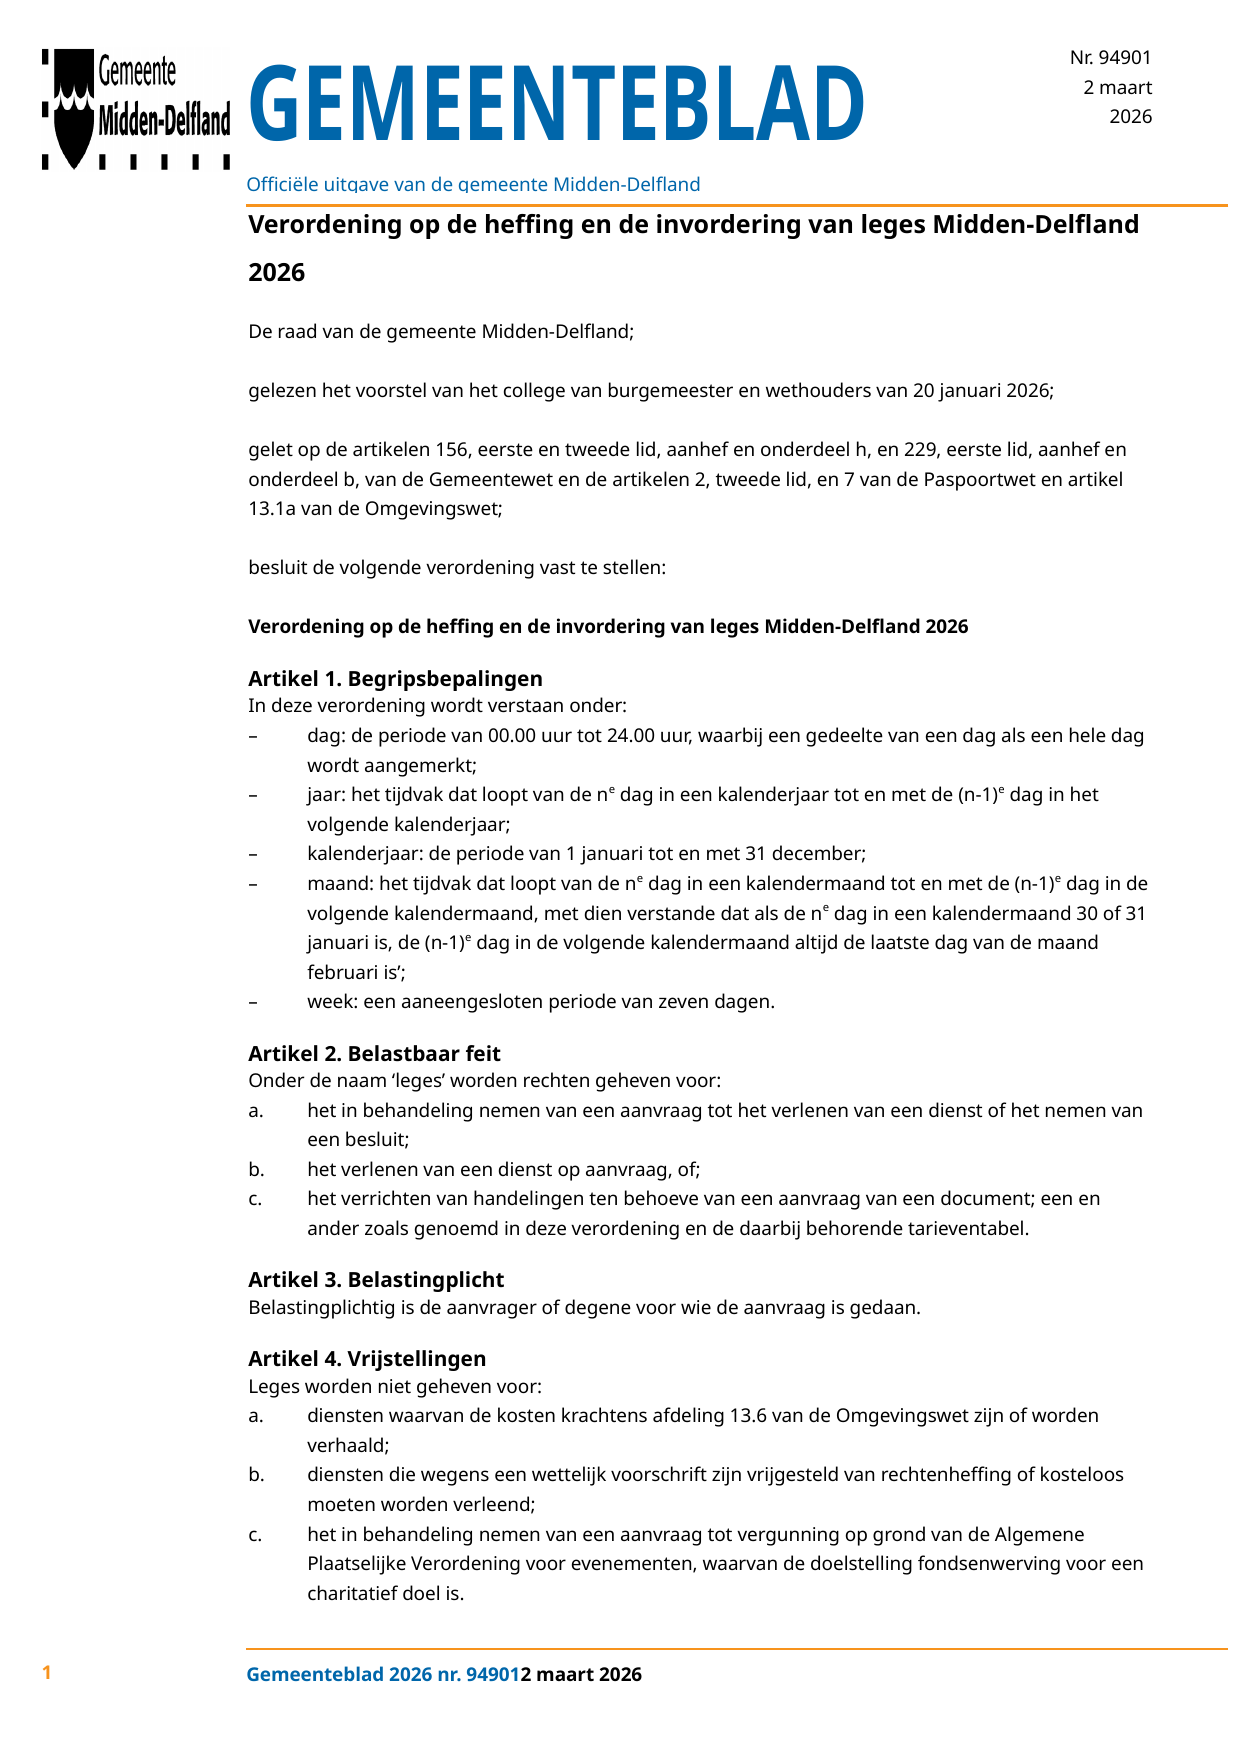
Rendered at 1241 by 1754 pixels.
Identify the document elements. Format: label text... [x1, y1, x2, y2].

text Artikel 1. Begripsbepalingen [248, 664, 1152, 693]
text gelet op de artikelen 156, eerste en tweede lid, aanhef en onderdeel h, en 229, eerste lid, aanhef en onderdeel b, van de Gemeentewet en de artikelen 2, tweede lid, en 7 van de Paspoortwet en artikel 13.1a van de Omgevingswet; [248, 436, 1152, 521]
list maand: het tijdvak dat loopt van de ne dag in een kalendermaand tot en met de (n-1)e dag in de volgende kalendermaand, met dien verstande dat als de ne dag in een kalendermaand 30 of 31 januari is, de (n-1)e dag in de volgende kalendermaand altijd de laatste dag van de maand februari is’; [248, 870, 1152, 984]
text besluit de volgende verordening vast te stellen: [248, 554, 1152, 580]
text Verordening op de heffing en de invordering van leges Midden-Delfland 2026 [248, 207, 1152, 288]
text Artikel 3. Belastingplicht [248, 1266, 1152, 1294]
list diensten waarvan de kosten krachtens afdeling 13.6 van de Omgevingswet zijn of worden verhaald; [248, 1402, 1152, 1458]
list het in behandeling nemen van een aanvraag tot vergunning op grond van de Algemene Plaatselijke Verordening voor evenementen, waarvan de doelstelling fondsenwerving voor een charitatief doel is. [248, 1521, 1152, 1606]
text Belastingplichtig is de aanvrager of degene voor wie de aanvraag is gedaan. [248, 1294, 1152, 1320]
list kalenderjaar: de periode van 1 januari tot en met 31 december; [248, 841, 1152, 866]
picture [41, 47, 231, 172]
text De raad van de gemeente Midden-Delfland; [248, 318, 1152, 344]
text gelezen het voorstel van het college van burgemeester en wethouders van 20 januari 2026; [248, 377, 1152, 403]
text Verordening op de heffing en de invordering van leges Midden-Delfland 2026 [248, 614, 1152, 639]
list week: een aaneengesloten periode van zeven dagen. [248, 988, 1152, 1014]
text Onder de naam ‘leges’ worden rechten geheven voor: [248, 1067, 1152, 1093]
list het verrichten van handelingen ten behoeve van een aanvraag van een document; een en ander zoals genoemd in deze verordening en de daarbij behorende tarieventabel. [248, 1186, 1152, 1241]
list dag: de periode van 00.00 uur tot 24.00 uur, waarbij een gedeelte van een dag als een hele dag wordt aangemerkt; [248, 722, 1152, 777]
text Artikel 2. Belastbaar feit [248, 1039, 1152, 1067]
text Artikel 4. Vrijstellingen [248, 1344, 1152, 1373]
list jaar: het tijdvak dat loopt van de ne dag in een kalenderjaar tot en met de (n-1)e dag in het volgende kalenderjaar; [248, 781, 1152, 837]
list het verlenen van een dienst op aanvraag, of; [248, 1156, 1152, 1182]
list het in behandeling nemen van een aanvraag tot het verlenen van een dienst of het nemen van een besluit; [248, 1097, 1152, 1152]
text In deze verordening wordt verstaan onder: [248, 693, 1152, 718]
text Leges worden niet geheven voor: [248, 1373, 1152, 1399]
list diensten die wegens een wettelijk voorschrift zijn vrijgesteld van rechtenheffing of kosteloos moeten worden verleend; [248, 1462, 1152, 1517]
